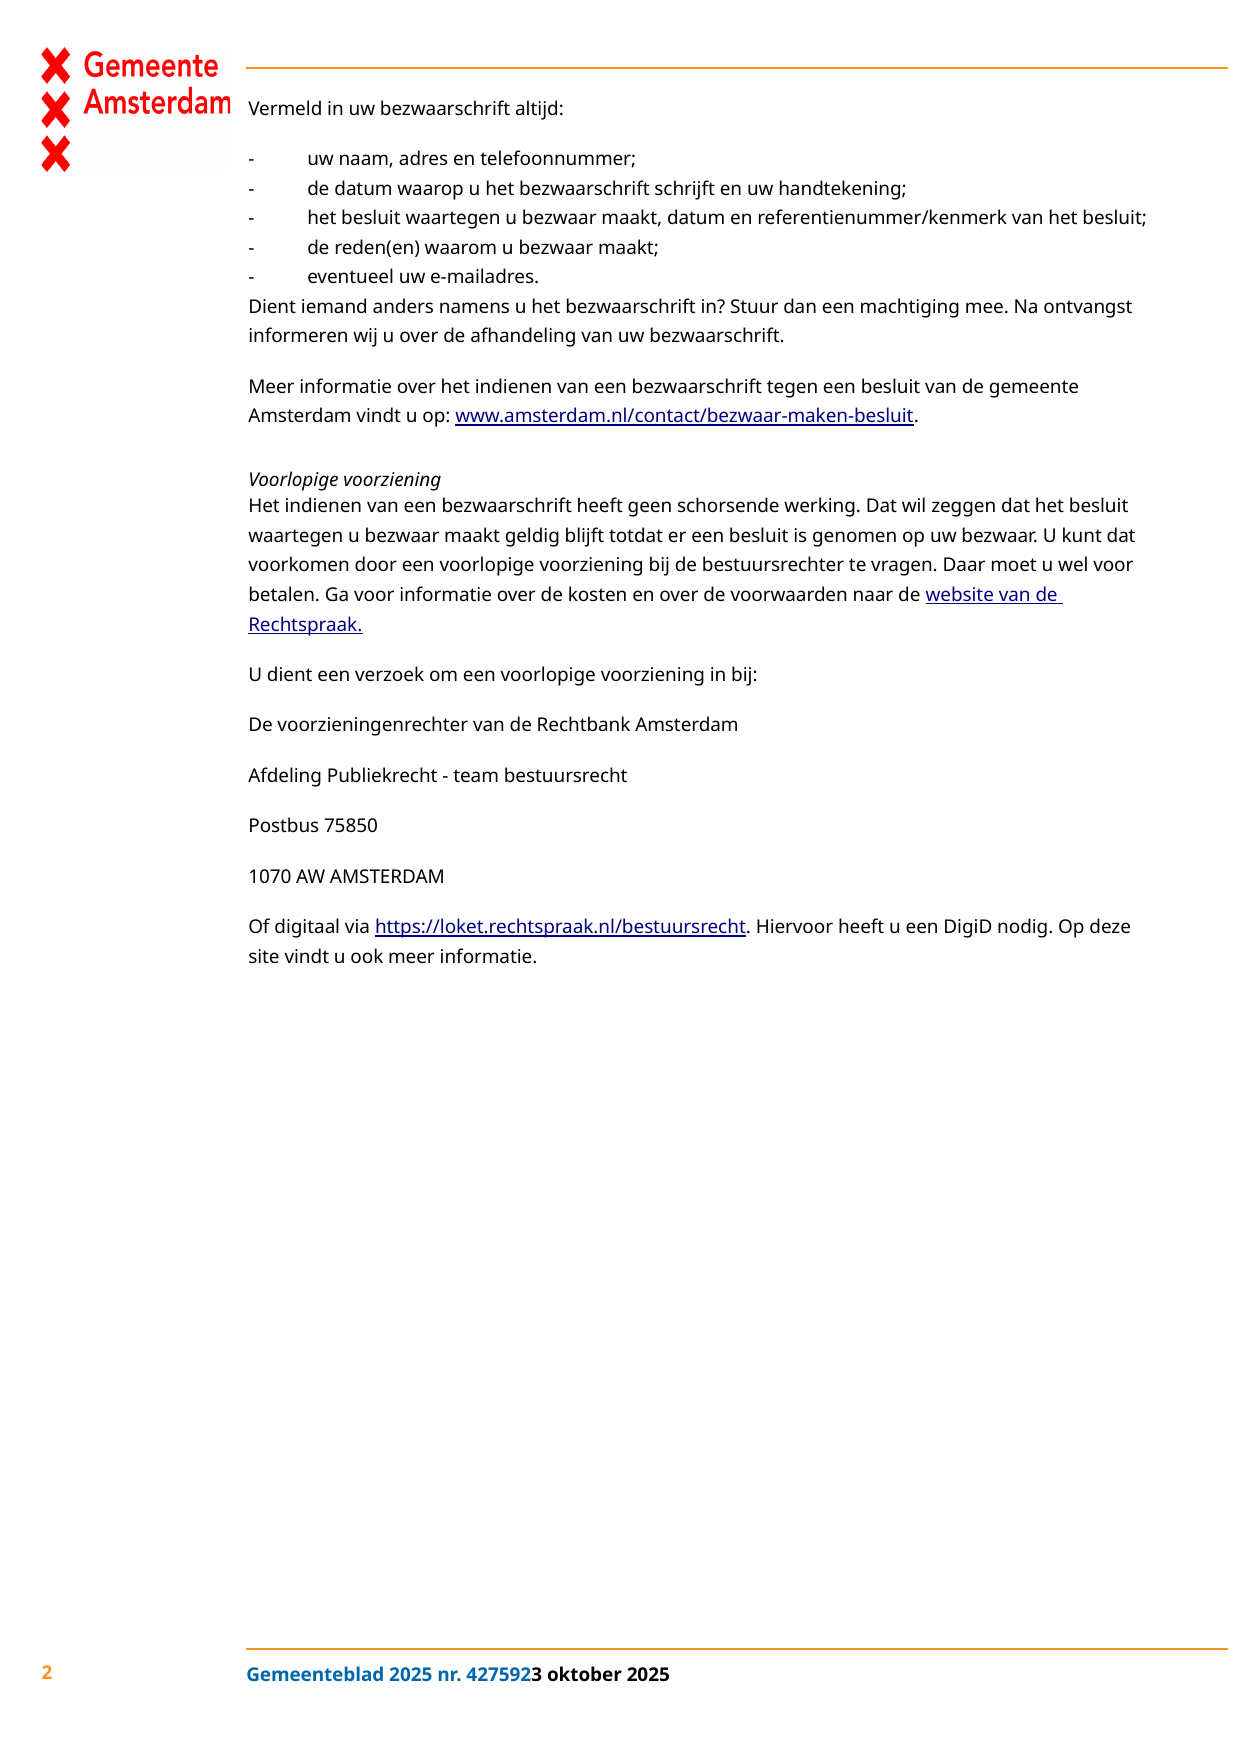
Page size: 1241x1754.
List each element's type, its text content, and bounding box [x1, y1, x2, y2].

text Dient iemand anders namens u het bezwaarschrift in? Stuur dan een machtiging mee. Na ontvangst informeren wij u over de afhandeling van uw bezwaarschrift. [248, 293, 1152, 348]
list het besluit waartegen u bezwaar maakt, datum en referentienummer/kenmerk van het besluit; [248, 204, 1152, 230]
list de reden(en) waarom u bezwaar maakt; [248, 234, 1152, 260]
list eventueel uw e-mailadres. [248, 263, 1152, 289]
text Of digitaal via https://loket.rechtspraak.nl/bestuursrecht. Hiervoor heeft u een DigiD nodig. Op deze site vindt u ook meer informatie. [248, 913, 1152, 968]
text Vermeld in uw bezwaarschrift altijd: [248, 95, 1152, 121]
text Het indienen van een bezwaarschrift heeft geen schorsende werking. Dat wil zeggen dat het besluit waartegen u bezwaar maakt geldig blijft totdat er een besluit is genomen op uw bezwaar. U kunt dat voorkomen door een voorlopige voorziening bij de bestuursrechter te vragen. Daar moet u wel voor betalen. Ga voor informatie over de kosten en over de voorwaarden naar de website van de Rechtspraak. [248, 492, 1152, 636]
list uw naam, adres en telefoonnummer; [248, 145, 1152, 171]
list de datum waarop u het bezwaarschrift schrijft en uw handtekening; [248, 175, 1152, 201]
text Afdeling Publiekrecht - team bestuursrecht [248, 762, 1152, 788]
text Meer informatie over het indienen van een bezwaarschrift tegen een besluit van de gemeente Amsterdam vindt u op: www.amsterdam.nl/contact/bezwaar-maken-besluit. [248, 373, 1152, 428]
text De voorzieningenrechter van de Rechtbank Amsterdam [248, 712, 1152, 737]
text U dient een verzoek om een voorlopige voorziening in bij: [248, 661, 1152, 687]
text 1070 AW AMSTERDAM [248, 863, 1152, 888]
text Voorlopige voorziening [248, 467, 1152, 492]
picture [41, 47, 231, 172]
text Postbus 75850 [248, 812, 1152, 838]
